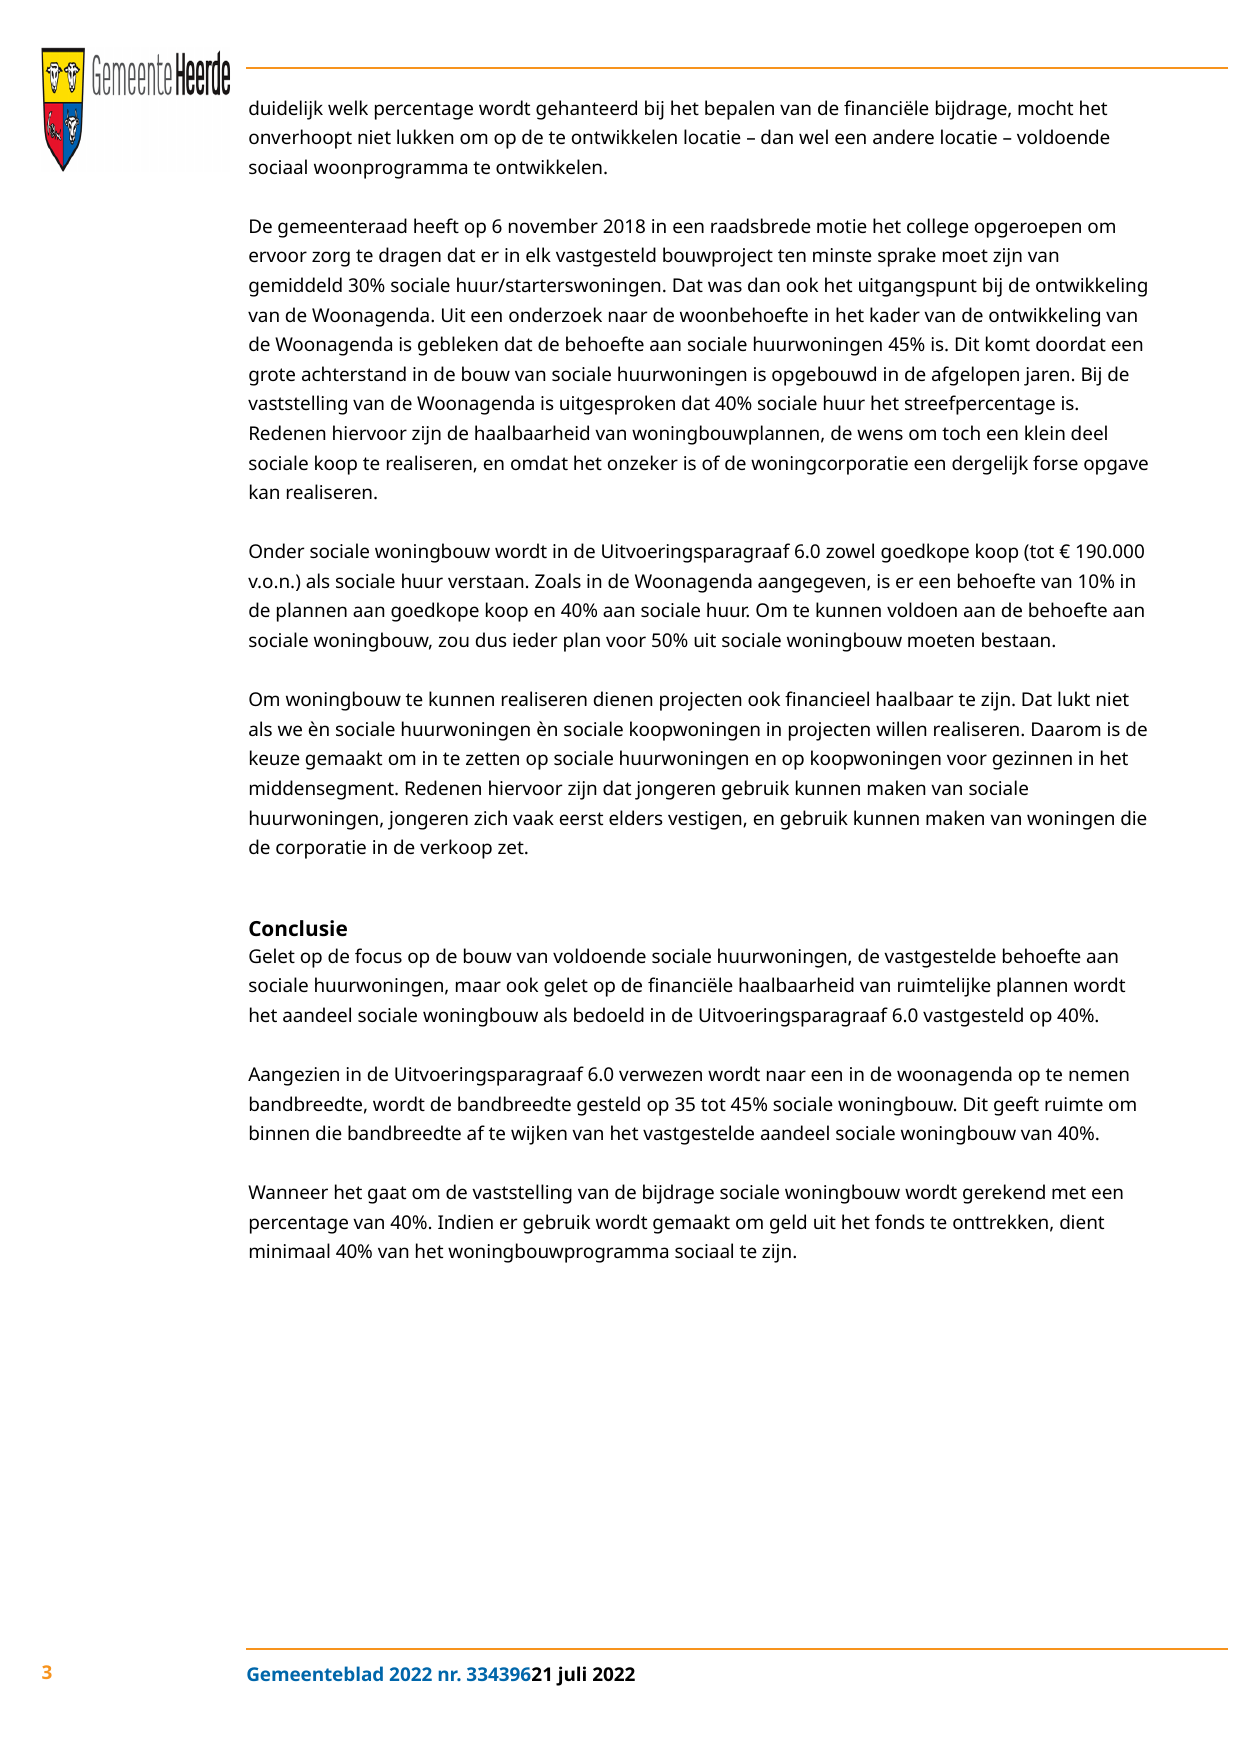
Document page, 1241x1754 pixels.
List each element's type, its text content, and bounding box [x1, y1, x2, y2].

text Wanneer het gaat om de vaststelling van de bijdrage sociale woningbouw wordt gerekend met een percentage van 40%. Indien er gebruik wordt gemaakt om geld uit het fonds te onttrekken, dient minimaal 40% van het woningbouwprogramma sociaal te zijn. [248, 1179, 1152, 1264]
text De gemeenteraad heeft op 6 november 2018 in een raadsbrede motie het college opgeroepen om ervoor zorg te dragen dat er in elk vastgesteld bouwproject ten minste sprake moet zijn van gemiddeld 30% sociale huur/starterswoningen. Dat was dan ook het uitgangspunt bij de ontwikkeling van de Woonagenda. Uit een onderzoek naar de woonbehoefte in het kader van de ontwikkeling van de Woonagenda is gebleken dat de behoefte aan sociale huurwoningen 45% is. Dit komt doordat een grote achterstand in de bouw van sociale huurwoningen is opgebouwd in de afgelopen jaren. Bij de vaststelling van de Woonagenda is uitgesproken dat 40% sociale huur het streefpercentage is. Redenen hiervoor zijn de haalbaarheid van woningbouwplannen, de wens om toch een klein deel sociale koop te realiseren, en omdat het onzeker is of de woningcorporatie een dergelijk forse opgave kan realiseren. [248, 213, 1152, 505]
picture [41, 47, 231, 172]
text Om woningbouw te kunnen realiseren dienen projecten ook financieel haalbaar te zijn. Dat lukt niet als we èn sociale huurwoningen èn sociale koopwoningen in projecten willen realiseren. Daarom is de keuze gemaakt om in te zetten op sociale huurwoningen en op koopwoningen voor gezinnen in het middensegment. Redenen hiervoor zijn dat jongeren gebruik kunnen maken van sociale huurwoningen, jongeren zich vaak eerst elders vestigen, en gebruik kunnen maken van woningen die de corporatie in de verkoop zet. [248, 686, 1152, 860]
text Gelet op de focus op de bouw van voldoende sociale huurwoningen, de vastgestelde behoefte aan sociale huurwoningen, maar ook gelet op de financiële haalbaarheid van ruimtelijke plannen wordt het aandeel sociale woningbouw als bedoeld in de Uitvoeringsparagraaf 6.0 vastgesteld op 40%. [248, 943, 1152, 1028]
text Conclusie [248, 914, 1152, 943]
text Onder sociale woningbouw wordt in de Uitvoeringsparagraaf 6.0 zowel goedkope koop (tot € 190.000 v.o.n.) als sociale huur verstaan. Zoals in de Woonagenda aangegeven, is er een behoefte van 10% in de plannen aan goedkope koop en 40% aan sociale huur. Om te kunnen voldoen aan de behoefte aan sociale woningbouw, zou dus ieder plan voor 50% uit sociale woningbouw moeten bestaan. [248, 538, 1152, 653]
text Aangezien in de Uitvoeringsparagraaf 6.0 verwezen wordt naar een in de woonagenda op te nemen bandbreedte, wordt de bandbreedte gesteld op 35 tot 45% sociale woningbouw. Dit geeft ruimte om binnen die bandbreedte af te wijken van het vastgestelde aandeel sociale woningbouw van 40%. [248, 1061, 1152, 1146]
text duidelijk welk percentage wordt gehanteerd bij het bepalen van de financiële bijdrage, mocht het onverhoopt niet lukken om op de te ontwikkelen locatie – dan wel een andere locatie – voldoende sociaal woonprogramma te ontwikkelen. [248, 95, 1152, 180]
